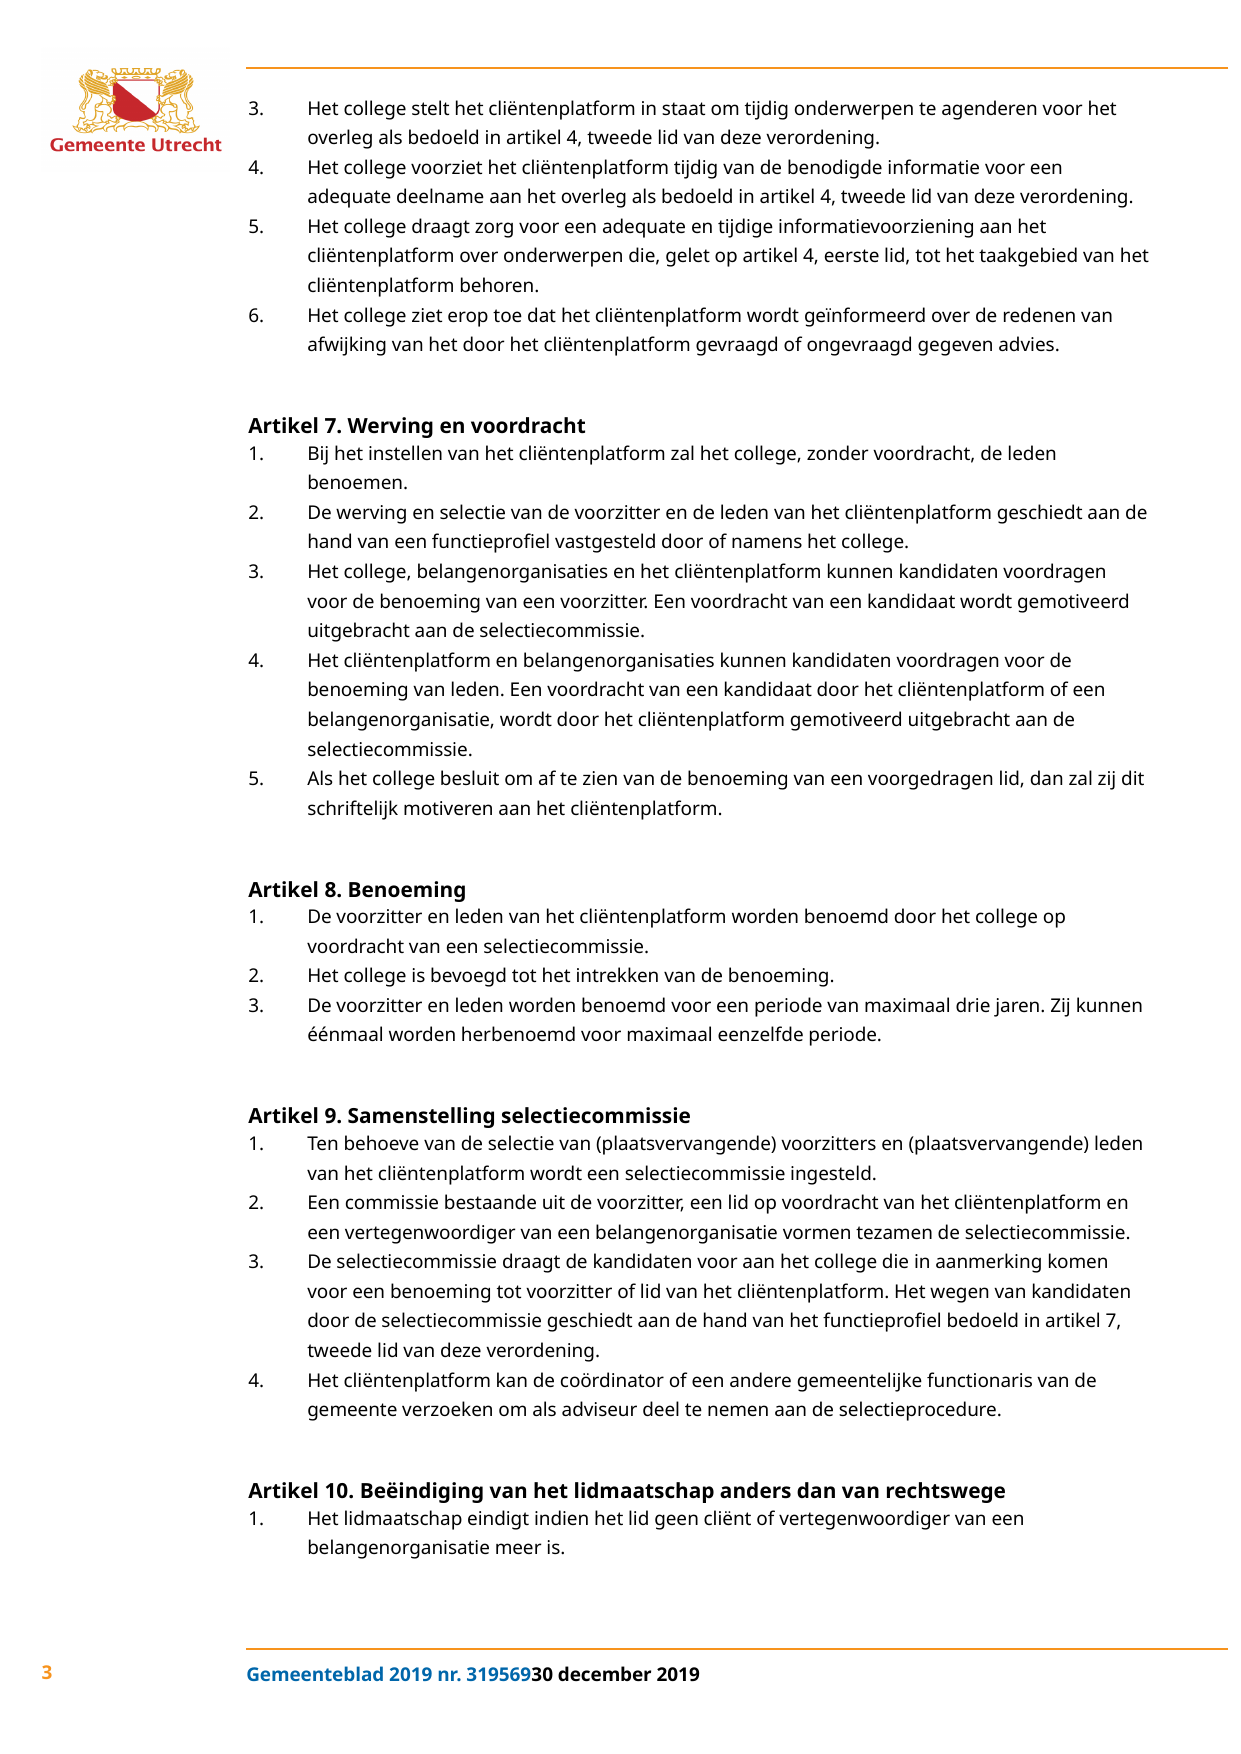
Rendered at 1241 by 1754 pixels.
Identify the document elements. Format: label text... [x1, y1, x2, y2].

text Artikel 10. Beëindiging van het lidmaatschap anders dan van rechtswege [248, 1476, 1152, 1505]
list Het cliëntenplatform kan de coördinator of een andere gemeentelijke functionaris van de gemeente verzoeken om als adviseur deel te nemen aan de selectieprocedure. [248, 1367, 1152, 1422]
list Ten behoeve van de selectie van (plaatsvervangende) voorzitters en (plaatsvervangende) leden van het cliëntenplatform wordt een selectiecommissie ingesteld. [248, 1130, 1152, 1185]
list De selectiecommissie draagt de kandidaten voor aan het college die in aanmerking komen voor een benoeming tot voorzitter of lid van het cliëntenplatform. Het wegen van kandidaten door de selectiecommissie geschiedt aan de hand van het functieprofiel bedoeld in artikel 7, tweede lid van deze verordening. [248, 1248, 1152, 1363]
list Het college draagt zorg voor een adequate en tijdige informatievoorziening aan het cliëntenplatform over onderwerpen die, gelet op artikel 4, eerste lid, tot het taakgebied van het cliëntenplatform behoren. [248, 213, 1152, 298]
picture [41, 47, 231, 172]
list De voorzitter en leden van het cliëntenplatform worden benoemd door het college op voordracht van een selectiecommissie. [248, 903, 1152, 959]
list Het college voorziet het cliëntenplatform tijdig van de benodigde informatie voor een adequate deelname aan het overleg als bedoeld in artikel 4, tweede lid van deze verordening. [248, 154, 1152, 209]
list De voorzitter en leden worden benoemd voor een periode van maximaal drie jaren. Zij kunnen éénmaal worden herbenoemd voor maximaal eenzelfde periode. [248, 992, 1152, 1047]
list Het college is bevoegd tot het intrekken van de benoeming. [248, 962, 1152, 988]
text Artikel 9. Samenstelling selectiecommissie [248, 1102, 1152, 1130]
list Het college, belangenorganisaties en het cliëntenplatform kunnen kandidaten voordragen voor de benoeming van een voorzitter. Een voordracht van een kandidaat wordt gemotiveerd uitgebracht aan de selectiecommissie. [248, 558, 1152, 643]
text Artikel 7. Werving en voordracht [248, 411, 1152, 440]
list Het college stelt het cliëntenplatform in staat om tijdig onderwerpen te agenderen voor het overleg als bedoeld in artikel 4, tweede lid van deze verordening. [248, 95, 1152, 150]
list Het cliëntenplatform en belangenorganisaties kunnen kandidaten voordragen voor de benoeming van leden. Een voordracht van een kandidaat door het cliëntenplatform of een belangenorganisatie, wordt door het cliëntenplatform gemotiveerd uitgebracht aan de selectiecommissie. [248, 647, 1152, 761]
text Artikel 8. Benoeming [248, 875, 1152, 903]
list Bij het instellen van het cliëntenplatform zal het college, zonder voordracht, de leden benoemen. [248, 440, 1152, 495]
list Het lidmaatschap eindigt indien het lid geen cliënt of vertegenwoordiger van een belangenorganisatie meer is. [248, 1505, 1152, 1560]
list De werving en selectie van de voorzitter en de leden van het cliëntenplatform geschiedt aan de hand van een functieprofiel vastgesteld door of namens het college. [248, 499, 1152, 554]
list Een commissie bestaande uit de voorzitter, een lid op voordracht van het cliëntenplatform en een vertegenwoordiger van een belangenorganisatie vormen tezamen de selectiecommissie. [248, 1189, 1152, 1244]
list Het college ziet erop toe dat het cliëntenplatform wordt geïnformeerd over de redenen van afwijking van het door het cliëntenplatform gevraagd of ongevraagd gegeven advies. [248, 302, 1152, 357]
list Als het college besluit om af te zien van de benoeming van een voorgedragen lid, dan zal zij dit schriftelijk motiveren aan het cliëntenplatform. [248, 765, 1152, 821]
